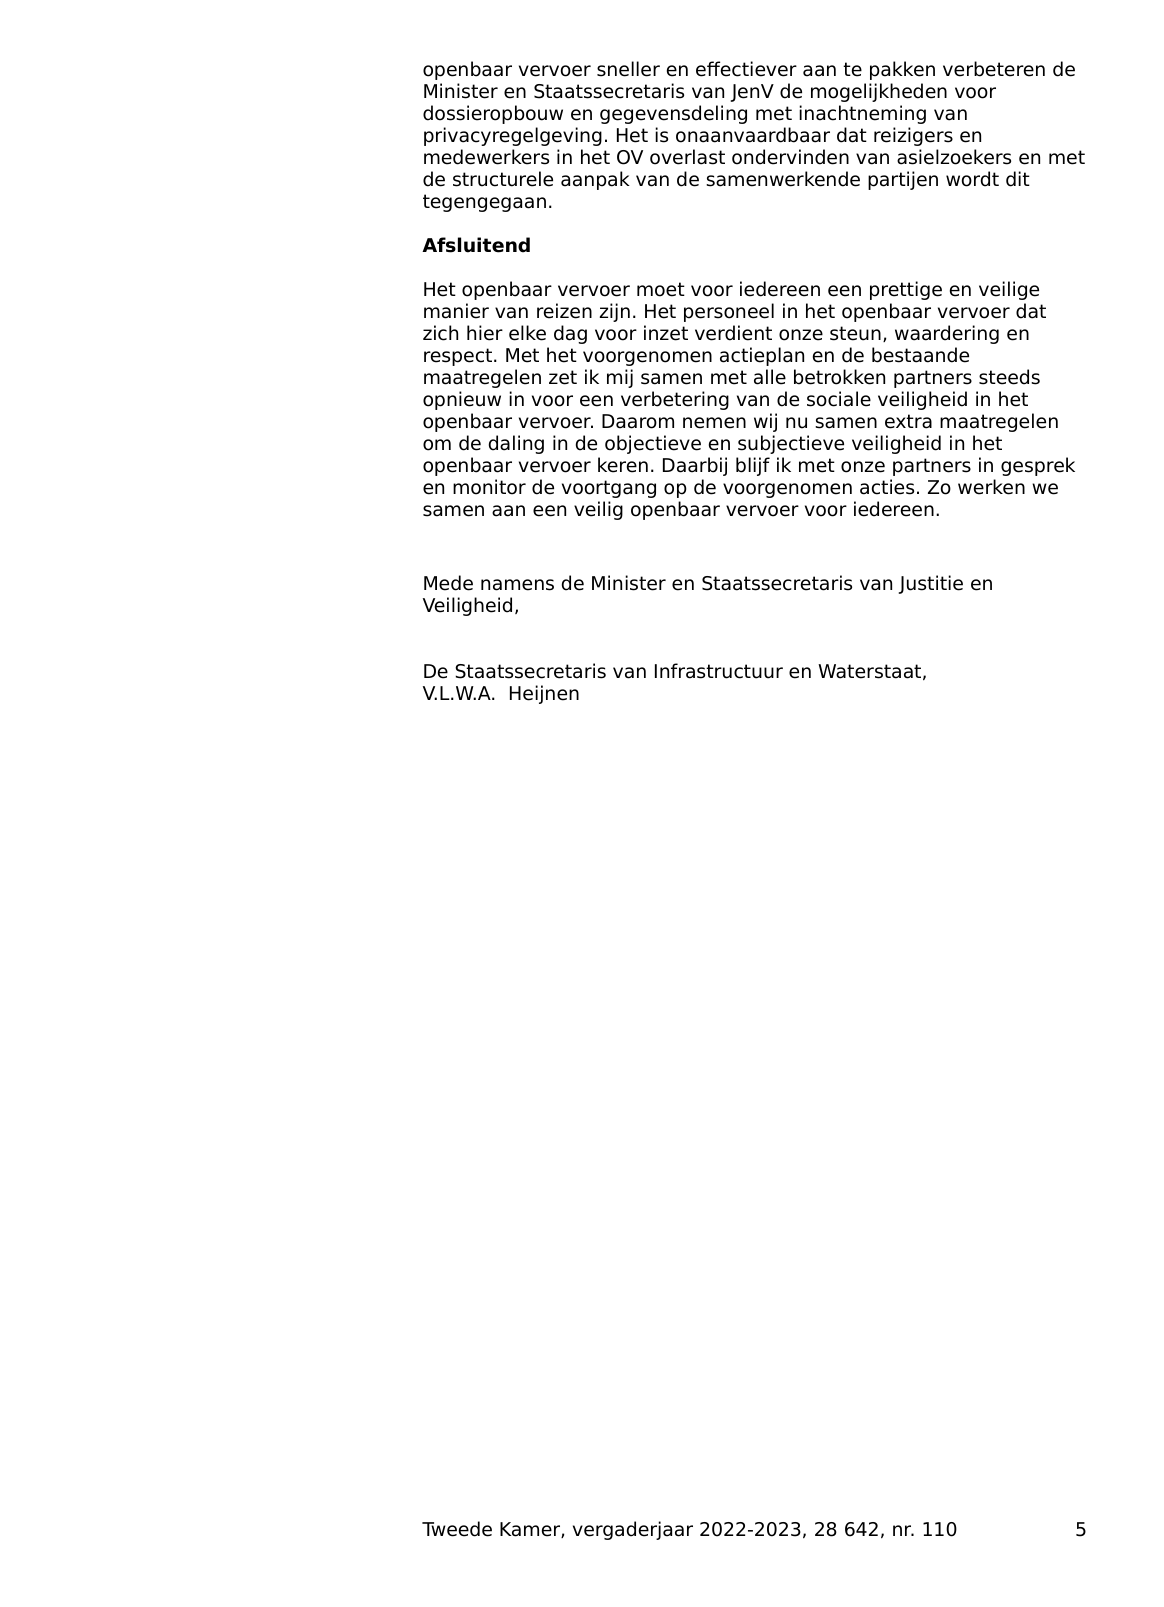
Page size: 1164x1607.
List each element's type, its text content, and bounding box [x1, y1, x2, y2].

text Mede namens de Minister en Staatssecretaris van Justitie en Veiligheid, [422, 551, 1087, 639]
subtitle Afsluitend [422, 235, 1087, 257]
text openbaar vervoer sneller en effectiever aan te pakken verbeteren de Minister en Staatssecretaris van JenV de mogelijkheden voor dossieropbouw en gegevensdeling met inachtneming van privacyregelgeving. Het is onaanvaardbaar dat reizigers en medewerkers in het OV overlast ondervinden van asielzoekers en met de structurele aanpak van de samenwerkende partijen wordt dit tegengegaan. [422, 59, 1087, 213]
text De Staatssecretaris van Infrastructuur en Waterstaat, V.L.W.A. Heijnen [422, 661, 1087, 705]
text Het openbaar vervoer moet voor iedereen een prettige en veilige manier van reizen zijn. Het personeel in het openbaar vervoer dat zich hier elke dag voor inzet verdient onze steun, waardering en respect. Met het voorgenomen actieplan en de bestaande maatregelen zet ik mij samen met alle betrokken partners steeds opnieuw in voor een verbetering van de sociale veiligheid in het openbaar vervoer. Daarom nemen wij nu samen extra maatregelen om de daling in de objectieve en subjectieve veiligheid in het openbaar vervoer keren. Daarbij blijf ik met onze partners in gesprek en monitor de voortgang op de voorgenomen acties. Zo werken we samen aan een veilig openbaar vervoer voor iedereen. [422, 279, 1087, 521]
